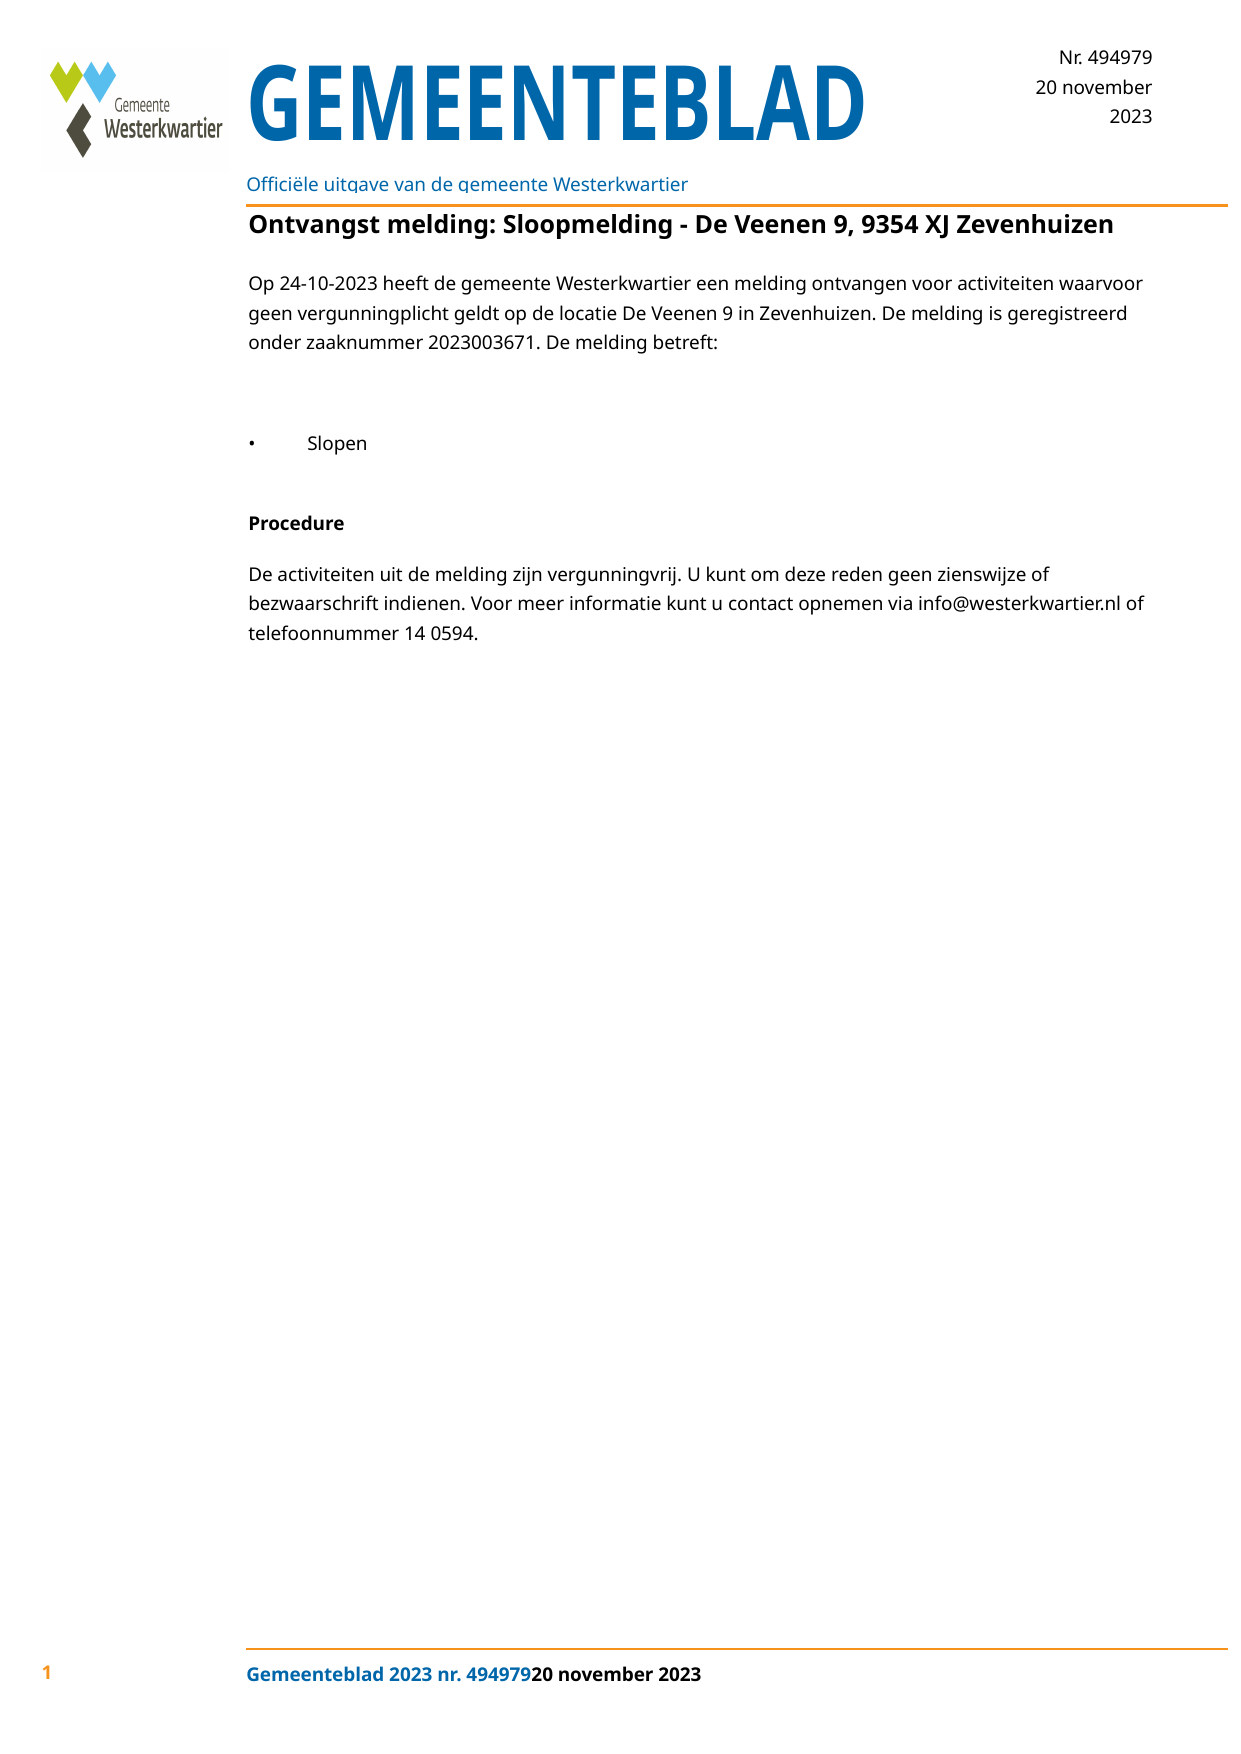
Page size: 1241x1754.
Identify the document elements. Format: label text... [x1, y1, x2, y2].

text Op 24-10-2023 heeft de gemeente Westerkwartier een melding ontvangen voor activiteiten waarvoor geen vergunningplicht geldt op de locatie De Veenen 9 in Zevenhuizen. De melding is geregistreerd onder zaaknummer 2023003671. De melding betreft: [248, 270, 1152, 355]
text Procedure [248, 510, 1152, 536]
text De activiteiten uit de melding zijn vergunningvrij. U kunt om deze reden geen zienswijze of bezwaarschrift indienen. Voor meer informatie kunt u contact opnemen via info@westerkwartier.nl of telefoonnummer 14 0594. [248, 561, 1152, 646]
list Slopen [248, 430, 1152, 456]
text Ontvangst melding: Sloopmelding - De Veenen 9, 9354 XJ Zevenhuizen [248, 207, 1152, 241]
picture [41, 47, 231, 172]
